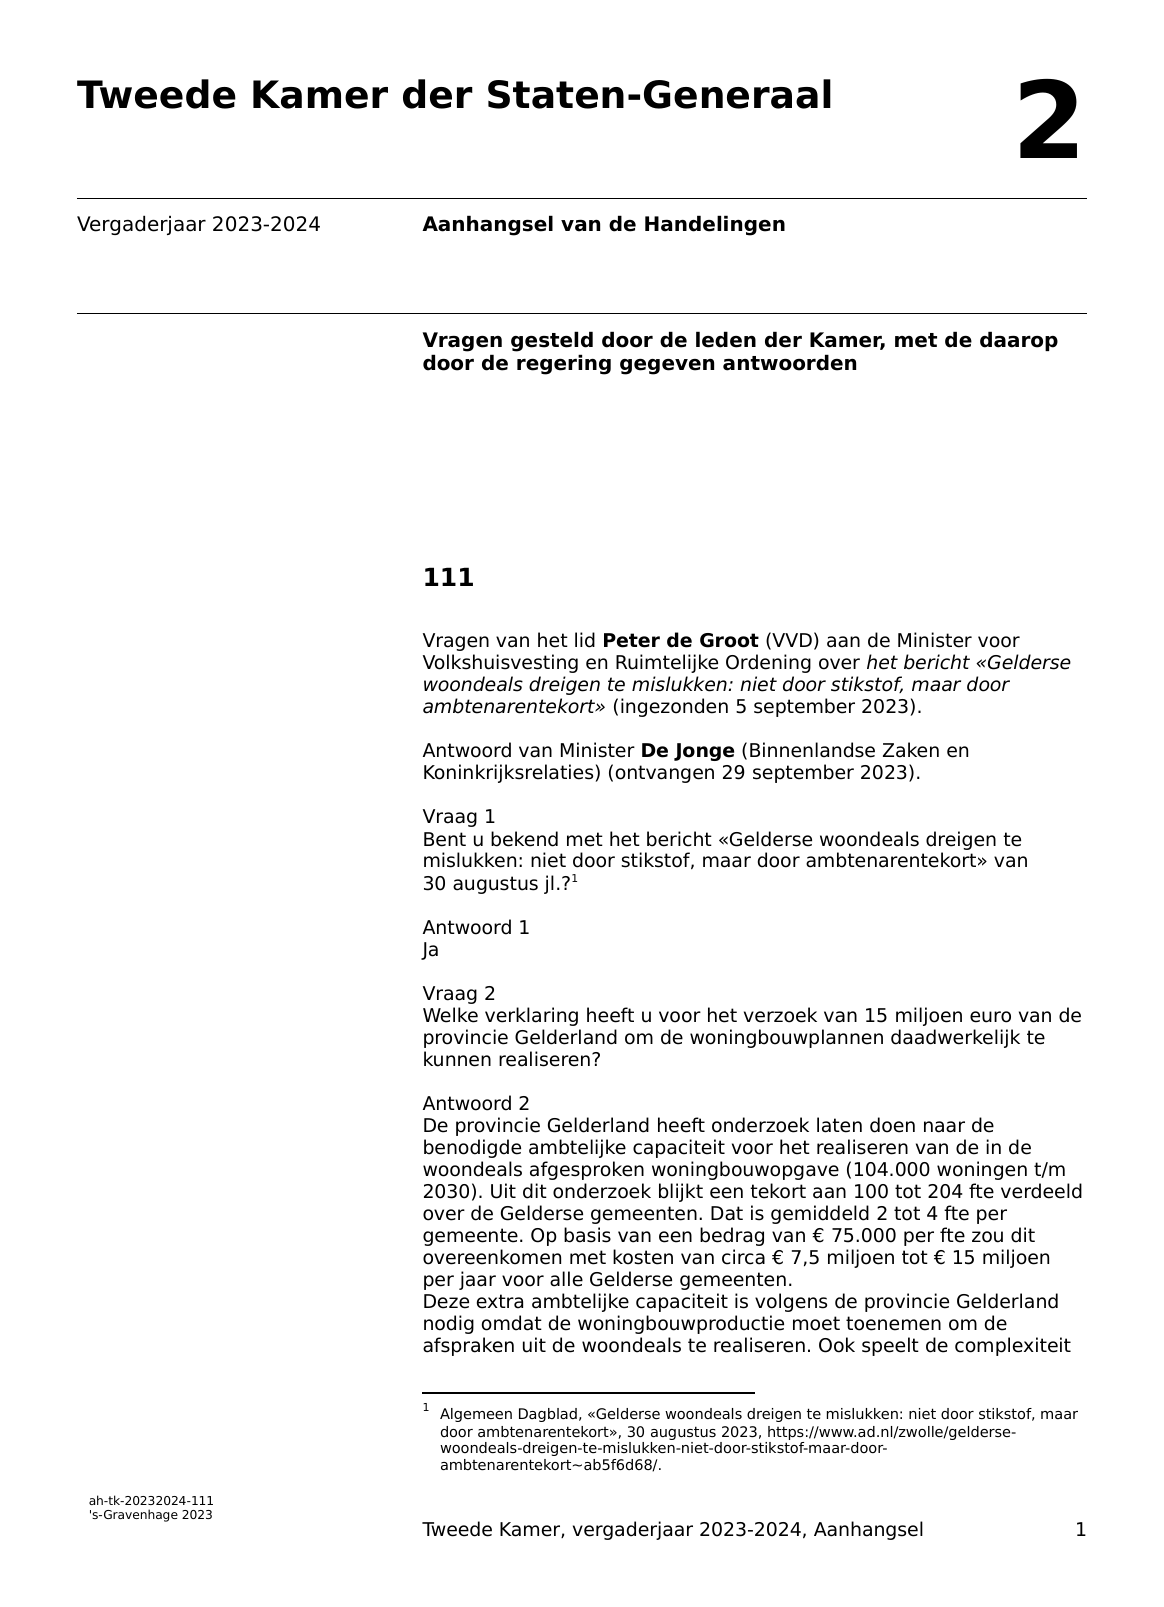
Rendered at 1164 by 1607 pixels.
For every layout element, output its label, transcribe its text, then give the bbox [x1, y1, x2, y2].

text Vraag 2 [422, 983, 1087, 1005]
table_cell Vergaderjaar 2023-2024 [77, 199, 422, 313]
text Welke verklaring heeft u voor het verzoek van 15 miljoen euro van de provincie Gelderland om de woningbouwplannen daadwerkelijk te kunnen realiseren? [422, 1005, 1087, 1071]
text Ja [422, 938, 1087, 961]
text 's-Gravenhage 2023 [88, 1508, 323, 1522]
table_header 2 [886, 59, 1087, 198]
text Antwoord 2 [422, 1093, 1087, 1115]
table_cell Aanhangsel van de Handelingen [422, 199, 1087, 313]
text Algemeen Dagblad, «Gelderse woondeals dreigen te mislukken: niet door stikstof, maar door ambtenarentekort», 30 augustus 2023, https://www.ad.nl/zwolle/gelderse-woondeals-dreigen-te-mislukken-niet-door-stikstof-maar-door-ambtenarentekort~ab5f6d68/. [422, 1402, 1087, 1474]
table_header Tweede Kamer der Staten-Generaal [77, 59, 886, 198]
text Vraag 1 [422, 806, 1087, 828]
table_cell [77, 314, 422, 375]
text 111 [422, 563, 1087, 592]
table_cell Vragen gesteld door de leden der Kamer, met de daarop door de regering gegeven antwoorden [422, 314, 1087, 375]
text Deze extra ambtelijke capaciteit is volgens de provincie Gelderland nodig omdat de woningbouwproductie moet toenemen om de afspraken uit de woondeals te realiseren. Ook speelt de complexiteit [422, 1291, 1087, 1357]
text Vragen van het lid Peter de Groot (VVD) aan de Minister voor Volkshuisvesting en Ruimtelijke Ordening over het bericht «Gelderse woondeals dreigen te mislukken: niet door stikstof, maar door ambtenarentekort» (ingezonden 5 september 2023). [422, 630, 1087, 718]
text Antwoord van Minister De Jonge (Binnenlandse Zaken en Koninkrijksrelaties) (ontvangen 29 september 2023). [422, 740, 1087, 784]
text Bent u bekend met het bericht «Gelderse woondeals dreigen te mislukken: niet door stikstof, maar door ambtenarentekort» van 30 augustus jl.? [422, 828, 1087, 894]
text ah-tk-20232024-111 [88, 1494, 323, 1508]
text Antwoord 1 [422, 917, 1087, 938]
text De provincie Gelderland heeft onderzoek laten doen naar de benodigde ambtelijke capaciteit voor het realiseren van de in de woondeals afgesproken woningbouwopgave (104.000 woningen t/m 2030). Uit dit onderzoek blijkt een tekort aan 100 tot 204 fte verdeeld over de Gelderse gemeenten. Dat is gemiddeld 2 tot 4 fte per gemeente. Op basis van een bedrag van € 75.000 per fte zou dit overeenkomen met kosten van circa € 7,5 miljoen tot € 15 miljoen per jaar voor alle Gelderse gemeenten. [422, 1115, 1087, 1291]
